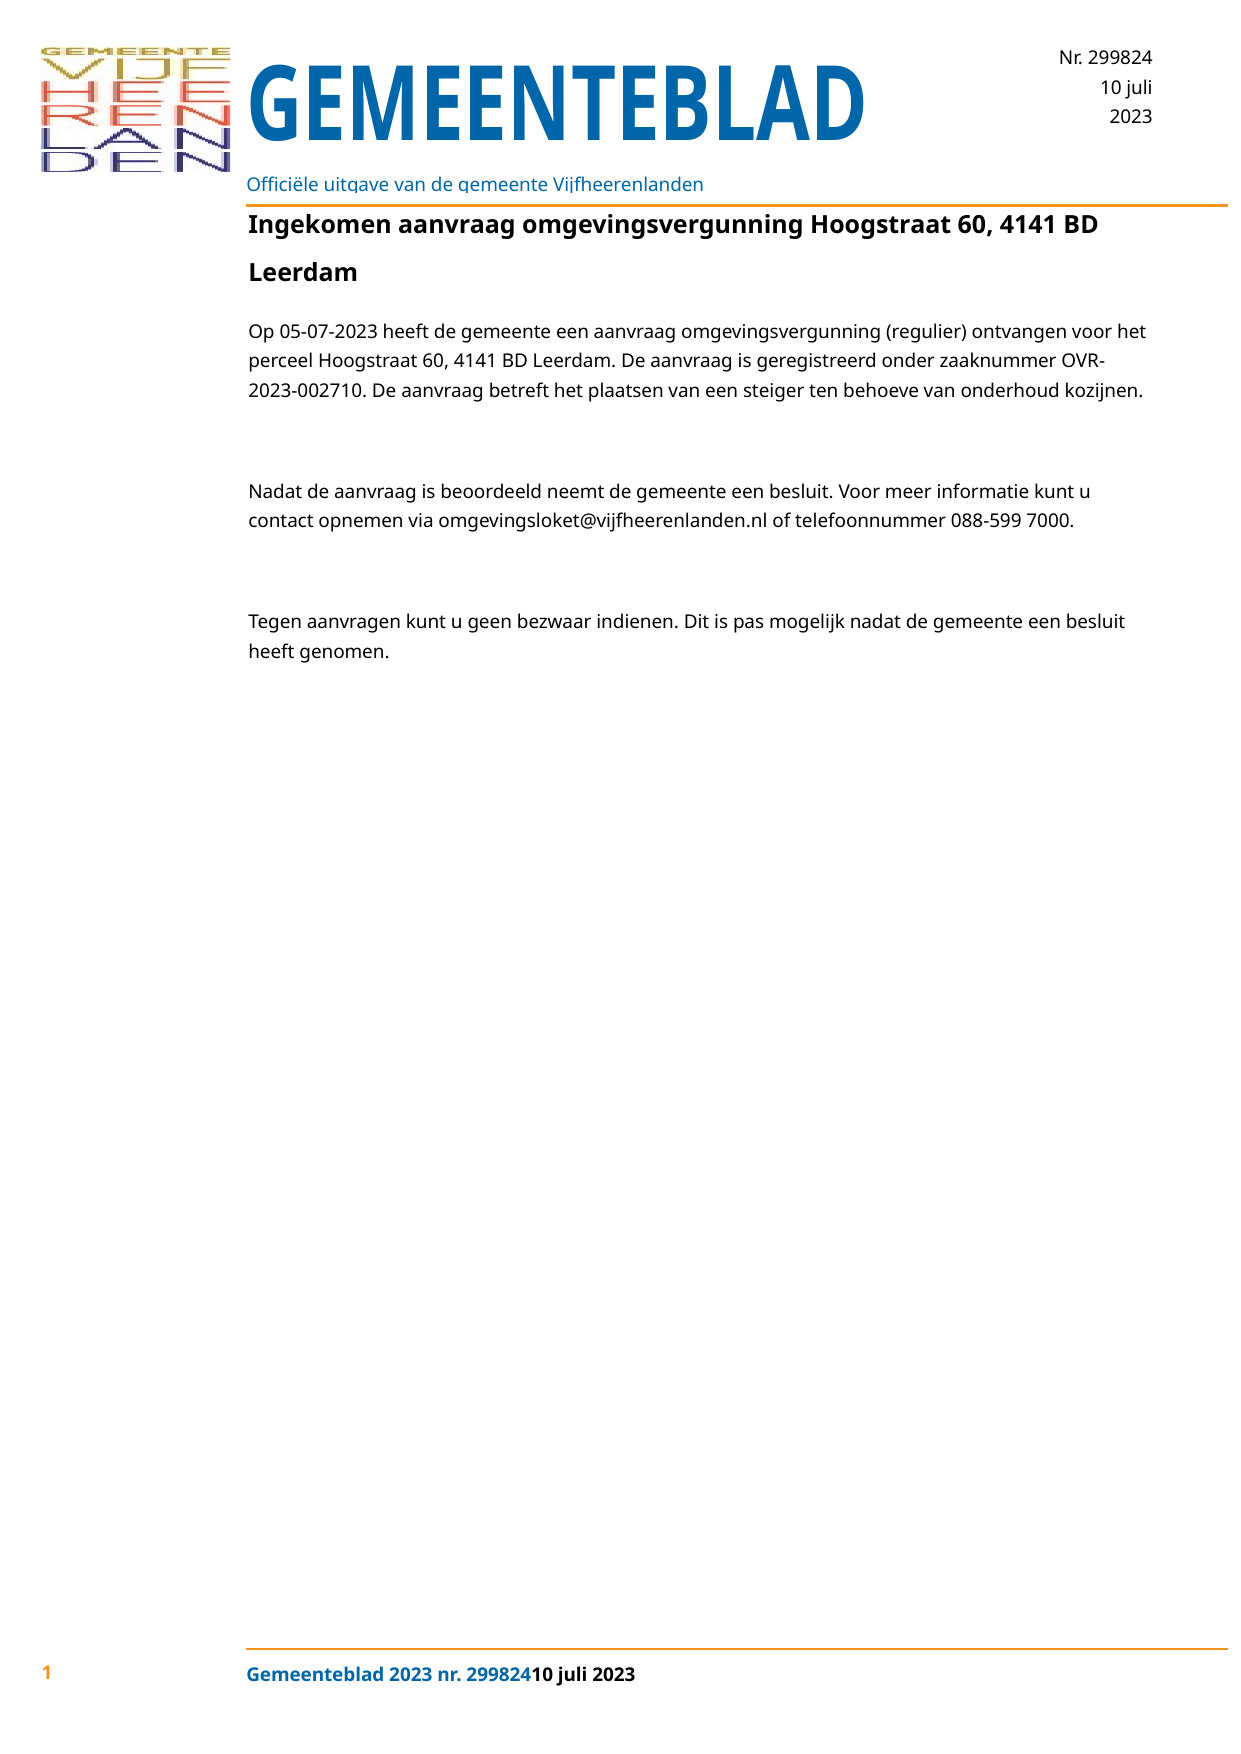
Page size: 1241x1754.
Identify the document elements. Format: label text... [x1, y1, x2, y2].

picture [41, 47, 231, 172]
text Ingekomen aanvraag omgevingsvergunning Hoogstraat 60, 4141 BD Leerdam [248, 207, 1152, 288]
text Op 05-07-2023 heeft de gemeente een aanvraag omgevingsvergunning (regulier) ontvangen voor het perceel Hoogstraat 60, 4141 BD Leerdam. De aanvraag is geregistreerd onder zaaknummer OVR-2023-002710. De aanvraag betreft het plaatsen van een steiger ten behoeve van onderhoud kozijnen. [248, 318, 1152, 403]
text Tegen aanvragen kunt u geen bezwaar indienen. Dit is pas mogelijk nadat de gemeente een besluit heeft genomen. [248, 608, 1152, 664]
text Nadat de aanvraag is beoordeeld neemt de gemeente een besluit. Voor meer informatie kunt u contact opnemen via omgevingsloket@vijfheerenlanden.nl of telefoonnummer 088-599 7000. [248, 478, 1152, 533]
